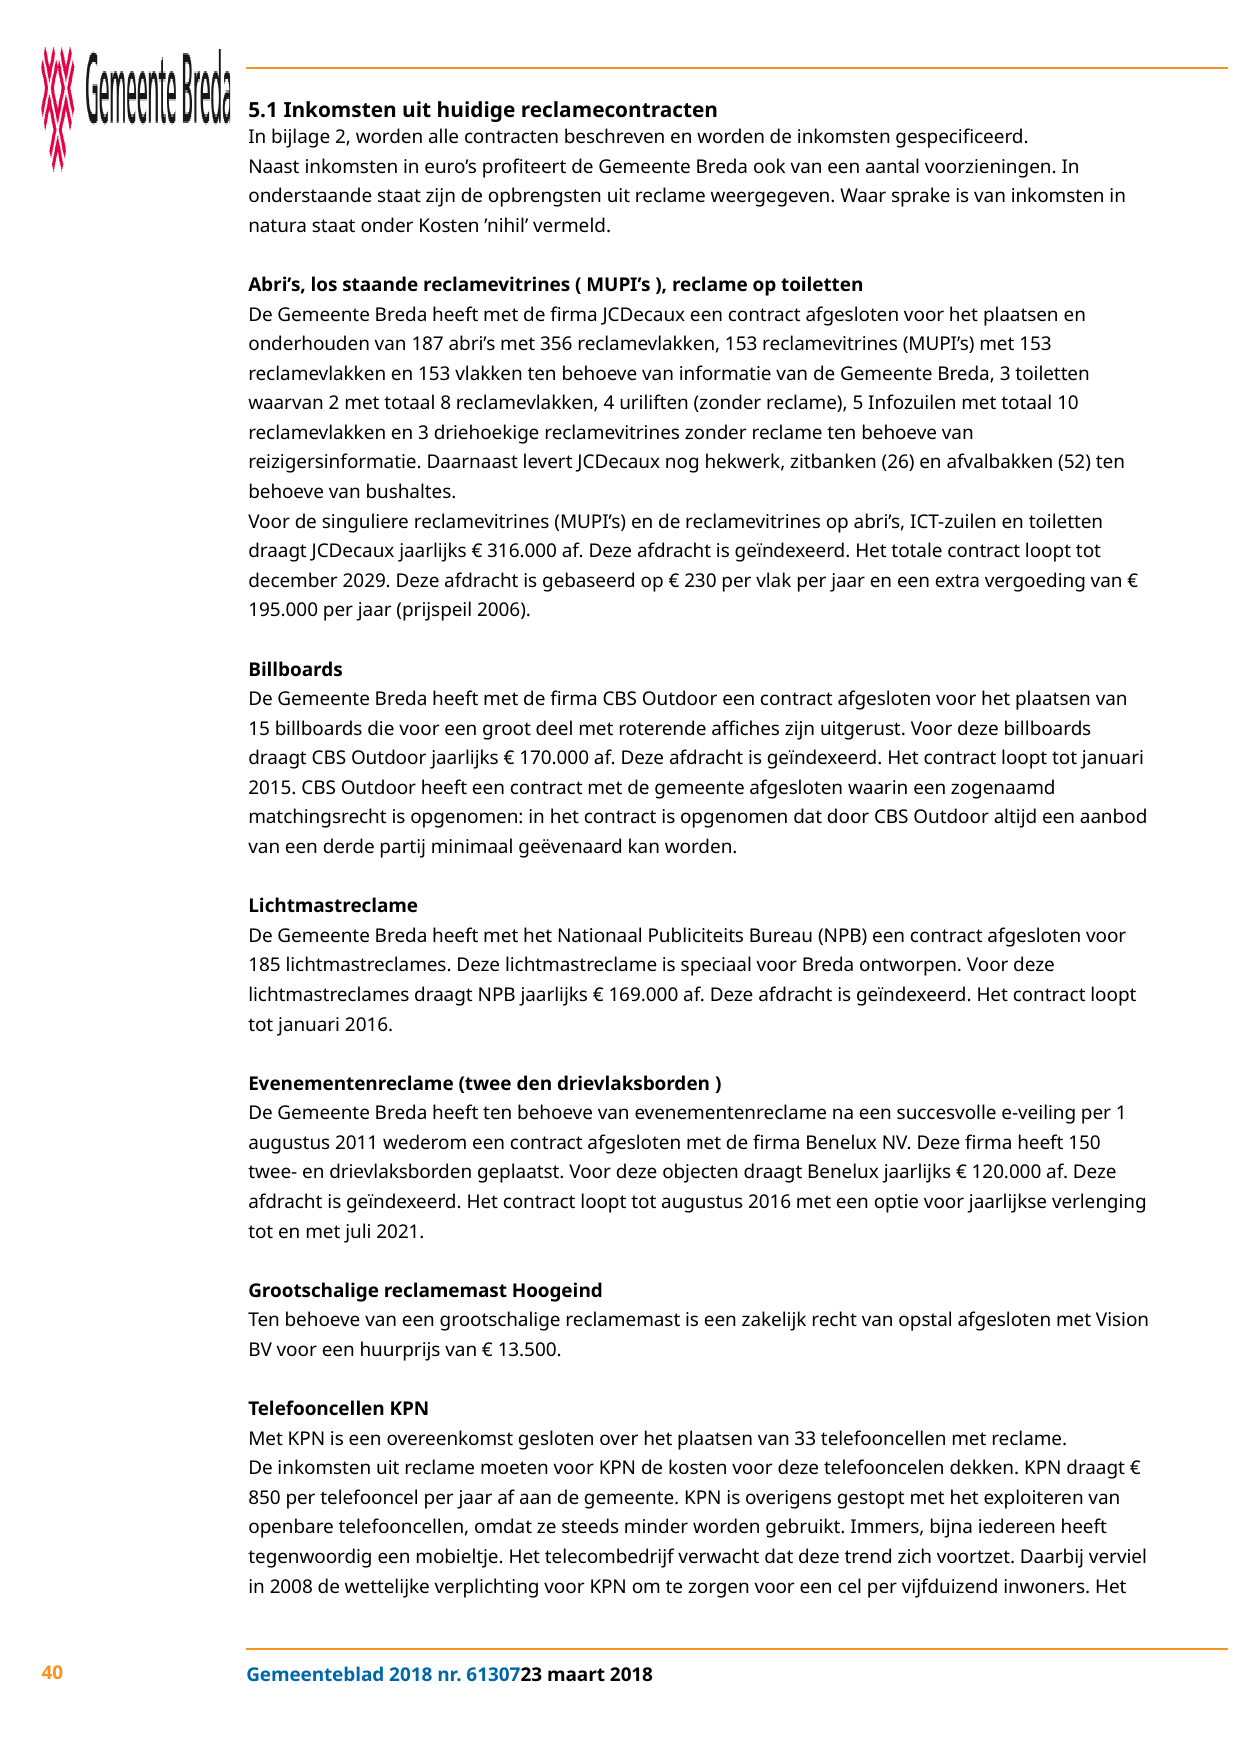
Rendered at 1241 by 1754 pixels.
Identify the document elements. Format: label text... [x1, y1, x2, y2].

text De Gemeente Breda heeft ten behoeve van evenementenreclame na een succesvolle e-veiling per 1 augustus 2011 wederom een contract afgesloten met de firma Benelux NV. Deze firma heeft 150 twee- en drievlaksborden geplaatst. Voor deze objecten draagt Benelux jaarlijks € 120.000 af. Deze afdracht is geïndexeerd. Het contract loopt tot augustus 2016 met een optie voor jaarlijkse verlenging tot en met juli 2021. [248, 1099, 1152, 1243]
text Ten behoeve van een grootschalige reclamemast is een zakelijk recht van opstal afgesloten met Vision BV voor een huurprijs van € 13.500. [248, 1307, 1152, 1362]
text De inkomsten uit reclame moeten voor KPN de kosten voor deze telefooncelen dekken. KPN draagt € 850 per telefooncel per jaar af aan de gemeente. KPN is overigens gestopt met het exploiteren van openbare telefooncellen, omdat ze steeds minder worden gebruikt. Immers, bijna iedereen heeft tegenwoordig een mobieltje. Het telecombedrijf verwacht dat deze trend zich voortzet. Daarbij verviel in 2008 de wettelijke verplichting voor KPN om te zorgen voor een cel per vijfduizend inwoners. Het [248, 1454, 1152, 1598]
text Telefooncellen KPN [248, 1395, 1152, 1421]
text Evenementenreclame (twee den drievlaksborden ) [248, 1070, 1152, 1096]
text Lichtmastreclame [248, 892, 1152, 918]
text De Gemeente Breda heeft met de firma JCDecaux een contract afgesloten voor het plaatsen en onderhouden van 187 abri’s met 356 reclamevlakken, 153 reclamevitrines (MUPI’s) met 153 reclamevlakken en 153 vlakken ten behoeve van informatie van de Gemeente Breda, 3 toiletten waarvan 2 met totaal 8 reclamevlakken, 4 uriliften (zonder reclame), 5 Infozuilen met totaal 10 reclamevlakken en 3 driehoekige reclamevitrines zonder reclame ten behoeve van reizigersinformatie. Daarnaast levert JCDecaux nog hekwerk, zitbanken (26) en afvalbakken (52) ten behoeve van bushaltes. [248, 301, 1152, 504]
text De Gemeente Breda heeft met het Nationaal Publiciteits Bureau (NPB) een contract afgesloten voor 185 lichtmastreclames. Deze lichtmastreclame is speciaal voor Breda ontworpen. Voor deze lichtmastreclames draagt NPB jaarlijks € 169.000 af. Deze afdracht is geïndexeerd. Het contract loopt tot januari 2016. [248, 922, 1152, 1036]
text Met KPN is een overeenkomst gesloten over het plaatsen van 33 telefooncellen met reclame. [248, 1425, 1152, 1451]
text Naast inkomsten in euro’s profiteert de Gemeente Breda ook van een aantal voorzieningen. In onderstaande staat zijn de opbrengsten uit reclame weergegeven. Waar sprake is van inkomsten in natura staat onder Kosten ’nihil’ vermeld. [248, 153, 1152, 238]
text Grootschalige reclamemast Hoogeind [248, 1277, 1152, 1303]
text 5.1 Inkomsten uit huidige reclamecontracten [248, 95, 1152, 123]
text Abri’s, los staande reclamevitrines ( MUPI’s ), reclame op toiletten [248, 271, 1152, 297]
text Billboards [248, 656, 1152, 681]
text De Gemeente Breda heeft met de firma CBS Outdoor een contract afgesloten voor het plaatsen van 15 billboards die voor een groot deel met roterende affiches zijn uitgerust. Voor deze billboards draagt CBS Outdoor jaarlijks € 170.000 af. Deze afdracht is geïndexeerd. Het contract loopt tot januari 2015. CBS Outdoor heeft een contract met de gemeente afgesloten waarin een zogenaamd matchingsrecht is opgenomen: in het contract is opgenomen dat door CBS Outdoor altijd een aanbod van een derde partij minimaal geëvenaard kan worden. [248, 685, 1152, 859]
text In bijlage 2, worden alle contracten beschreven en worden de inkomsten gespecificeerd. [248, 123, 1152, 149]
text Voor de singuliere reclamevitrines (MUPI’s) en de reclamevitrines op abri’s, ICT-zuilen en toiletten draagt JCDecaux jaarlijks € 316.000 af. Deze afdracht is geïndexeerd. Het totale contract loopt tot december 2029. Deze afdracht is gebaseerd op € 230 per vlak per jaar en een extra vergoeding van € 195.000 per jaar (prijspeil 2006). [248, 508, 1152, 622]
picture [41, 47, 231, 172]
